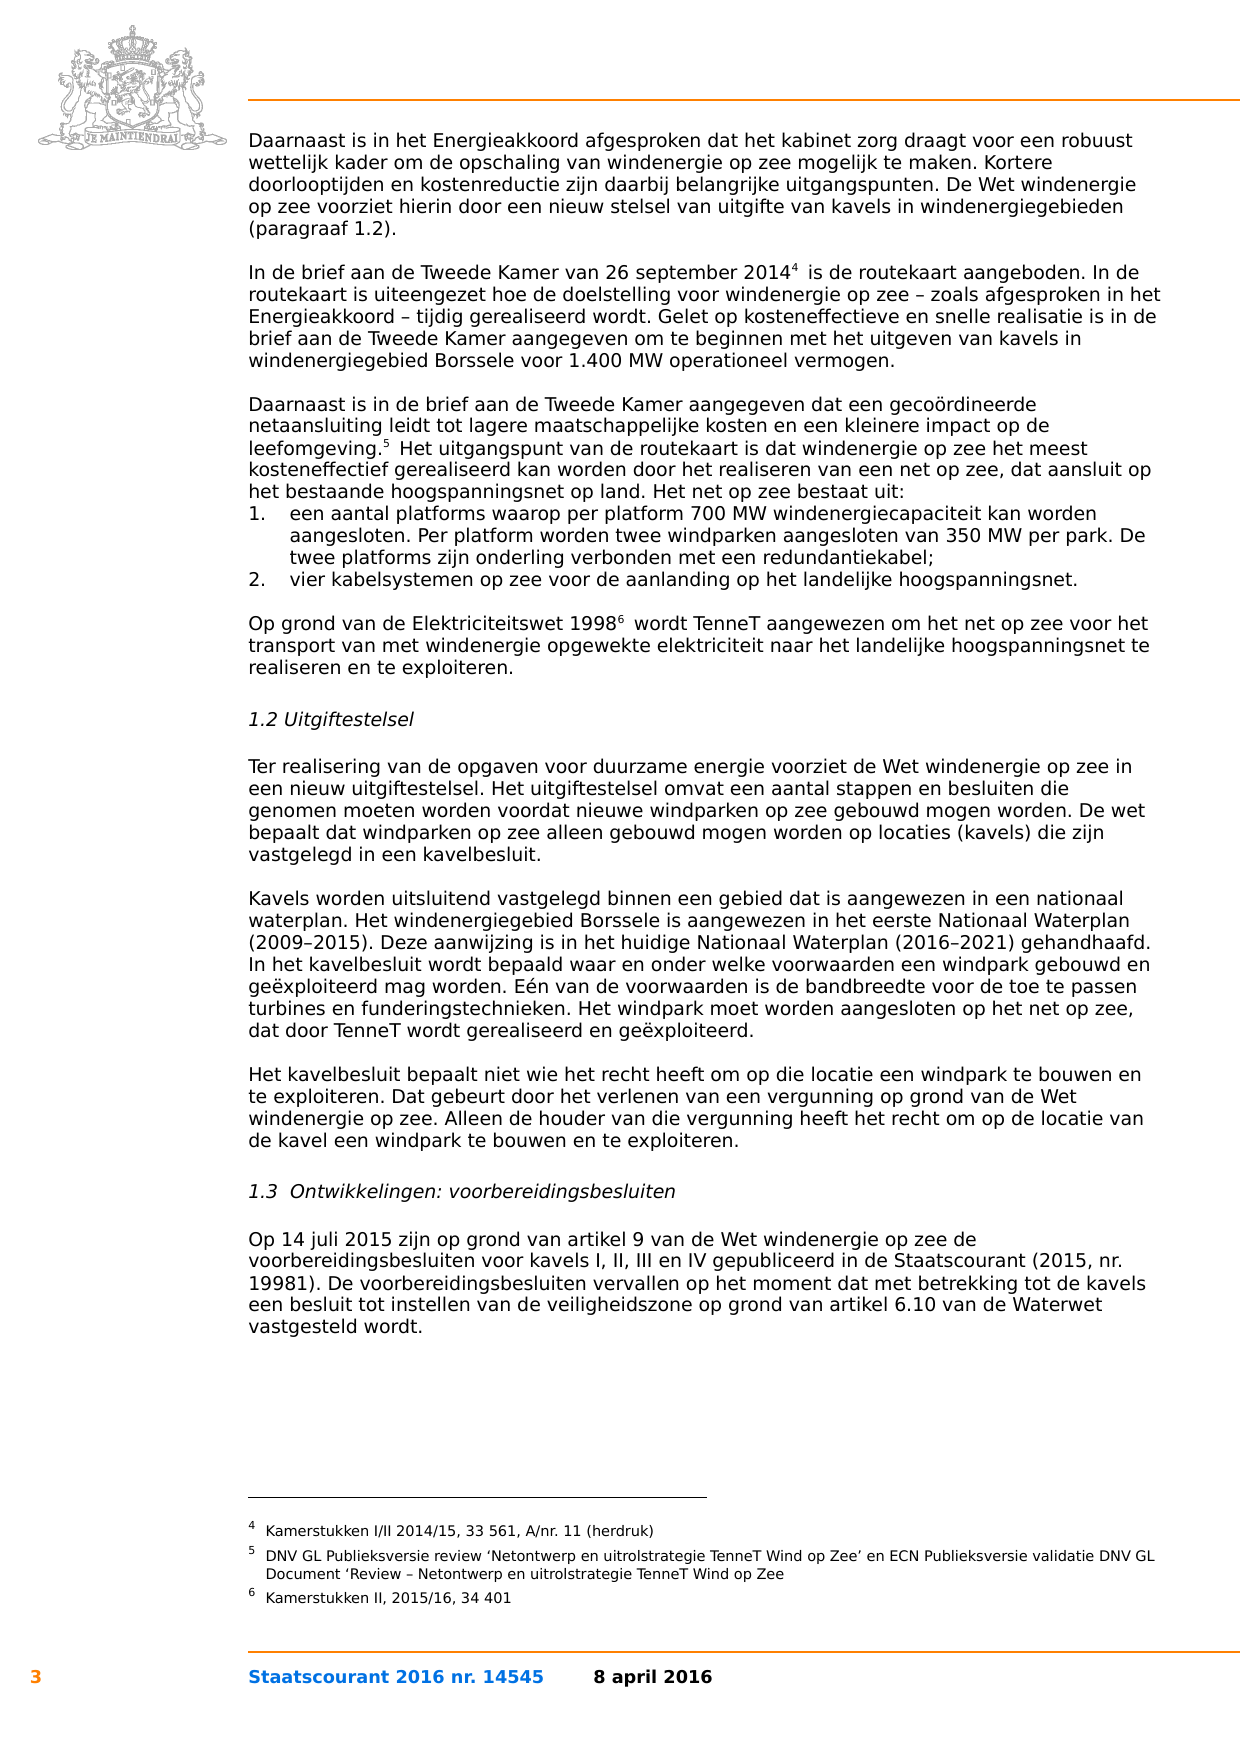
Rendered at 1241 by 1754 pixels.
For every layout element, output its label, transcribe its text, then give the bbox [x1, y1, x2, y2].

text 1. een aantal platforms waarop per platform 700 MW windenergiecapaciteit kan worden aangesloten. Per platform worden twee windparken aangesloten van 350 MW per park. De twee platforms zijn onderling verbonden met een redundantiekabel; [248, 503, 1163, 569]
subtitle 1.2 Uitgiftestelsel [248, 709, 1163, 731]
text Op 14 juli 2015 zijn op grond van artikel 9 van de Wet windenergie op zee de voorbereidingsbesluiten voor kavels I, II, III en IV gepubliceerd in de Staatscourant (2015, nr. 19981). De voorbereidingsbesluiten vervallen op het moment dat met betrekking tot de kavels een besluit tot instellen van de veiligheidszone op grond van artikel 6.10 van de Waterwet vastgesteld wordt. [248, 1228, 1163, 1338]
text Daarnaast is in de brief aan de Tweede Kamer aangegeven dat een gecoördineerde netaansluiting leidt tot lagere maatschappelijke kosten en een kleinere impact op de leefomgeving. Het uitgangspunt van de routekaart is dat windenergie op zee het meest kosteneffectief gerealiseerd kan worden door het realiseren van een net op zee, dat aansluit op het bestaande hoogspanningsnet op land. Het net op zee bestaat uit: [248, 393, 1163, 503]
text Daarnaast is in het Energieakkoord afgesproken dat het kabinet zorg draagt voor een robuust wettelijk kader om de opschaling van windenergie op zee mogelijk te maken. Kortere doorlooptijden en kostenreductie zijn daarbij belangrijke uitgangspunten. De Wet windenergie op zee voorziet hierin door een nieuw stelsel van uitgifte van kavels in windenergiegebieden (paragraaf 1.2). [248, 130, 1163, 240]
text Kamerstukken II, 2015/16, 34 401 [248, 1586, 1163, 1608]
text 2. vier kabelsystemen op zee voor de aanlanding op het landelijke hoogspanningsnet. [248, 569, 1163, 591]
text Het kavelbesluit bepaalt niet wie het recht heeft om op die locatie een windpark te bouwen en te exploiteren. Dat gebeurt door het verlenen van een vergunning op grond van de Wet windenergie op zee. Alleen de houder van die vergunning heeft het recht om op de locatie van de kavel een windpark te bouwen en te exploiteren. [248, 1063, 1163, 1151]
text In de brief aan de Tweede Kamer van 26 september 2014 is de routekaart aangeboden. In de routekaart is uiteengezet hoe de doelstelling voor windenergie op zee – zoals afgesproken in het Energieakkoord – tijdig gerealiseerd wordt. Gelet op kosteneffectieve en snelle realisatie is in de brief aan de Tweede Kamer aangegeven om te beginnen met het uitgeven van kavels in windenergiegebied Borssele voor 1.400 MW operationeel vermogen. [248, 262, 1163, 372]
text DNV GL Publieksversie review ‘Netontwerp en uitrolstrategie TenneT Wind op Zee’ en ECN Publieksversie validatie DNV GL Document ‘Review – Netontwerp en uitrolstrategie TenneT Wind op Zee [248, 1544, 1163, 1583]
text Op grond van de Elektriciteitswet 1998 wordt TenneT aangewezen om het net op zee voor het transport van met windenergie opgewekte elektriciteit naar het landelijke hoogspanningsnet te realiseren en te exploiteren. [248, 613, 1163, 679]
text Kavels worden uitsluitend vastgelegd binnen een gebied dat is aangewezen in een nationaal waterplan. Het windenergiegebied Borssele is aangewezen in het eerste Nationaal Waterplan (2009–2015). Deze aanwijzing is in het huidige Nationaal Waterplan (2016–2021) gehandhaafd. In het kavelbesluit wordt bepaald waar en onder welke voorwaarden een windpark gebouwd en geëxploiteerd mag worden. Eén van de voorwaarden is de bandbreedte voor de toe te passen turbines en funderingstechnieken. Het windpark moet worden aangesloten op het net op zee, dat door TenneT wordt gerealiseerd en geëxploiteerd. [248, 888, 1163, 1042]
text Kamerstukken I/II 2014/15, 33 561, A/nr. 11 (herdruk) [248, 1519, 1163, 1541]
subtitle 1.3 Ontwikkelingen: voorbereidingsbesluiten [248, 1181, 1163, 1203]
picture [38, 25, 227, 150]
text Ter realisering van de opgaven voor duurzame energie voorziet de Wet windenergie op zee in een nieuw uitgiftestelsel. Het uitgiftestelsel omvat een aantal stappen en besluiten die genomen moeten worden voordat nieuwe windparken op zee gebouwd mogen worden. De wet bepaalt dat windparken op zee alleen gebouwd mogen worden op locaties (kavels) die zijn vastgelegd in een kavelbesluit. [248, 756, 1163, 866]
